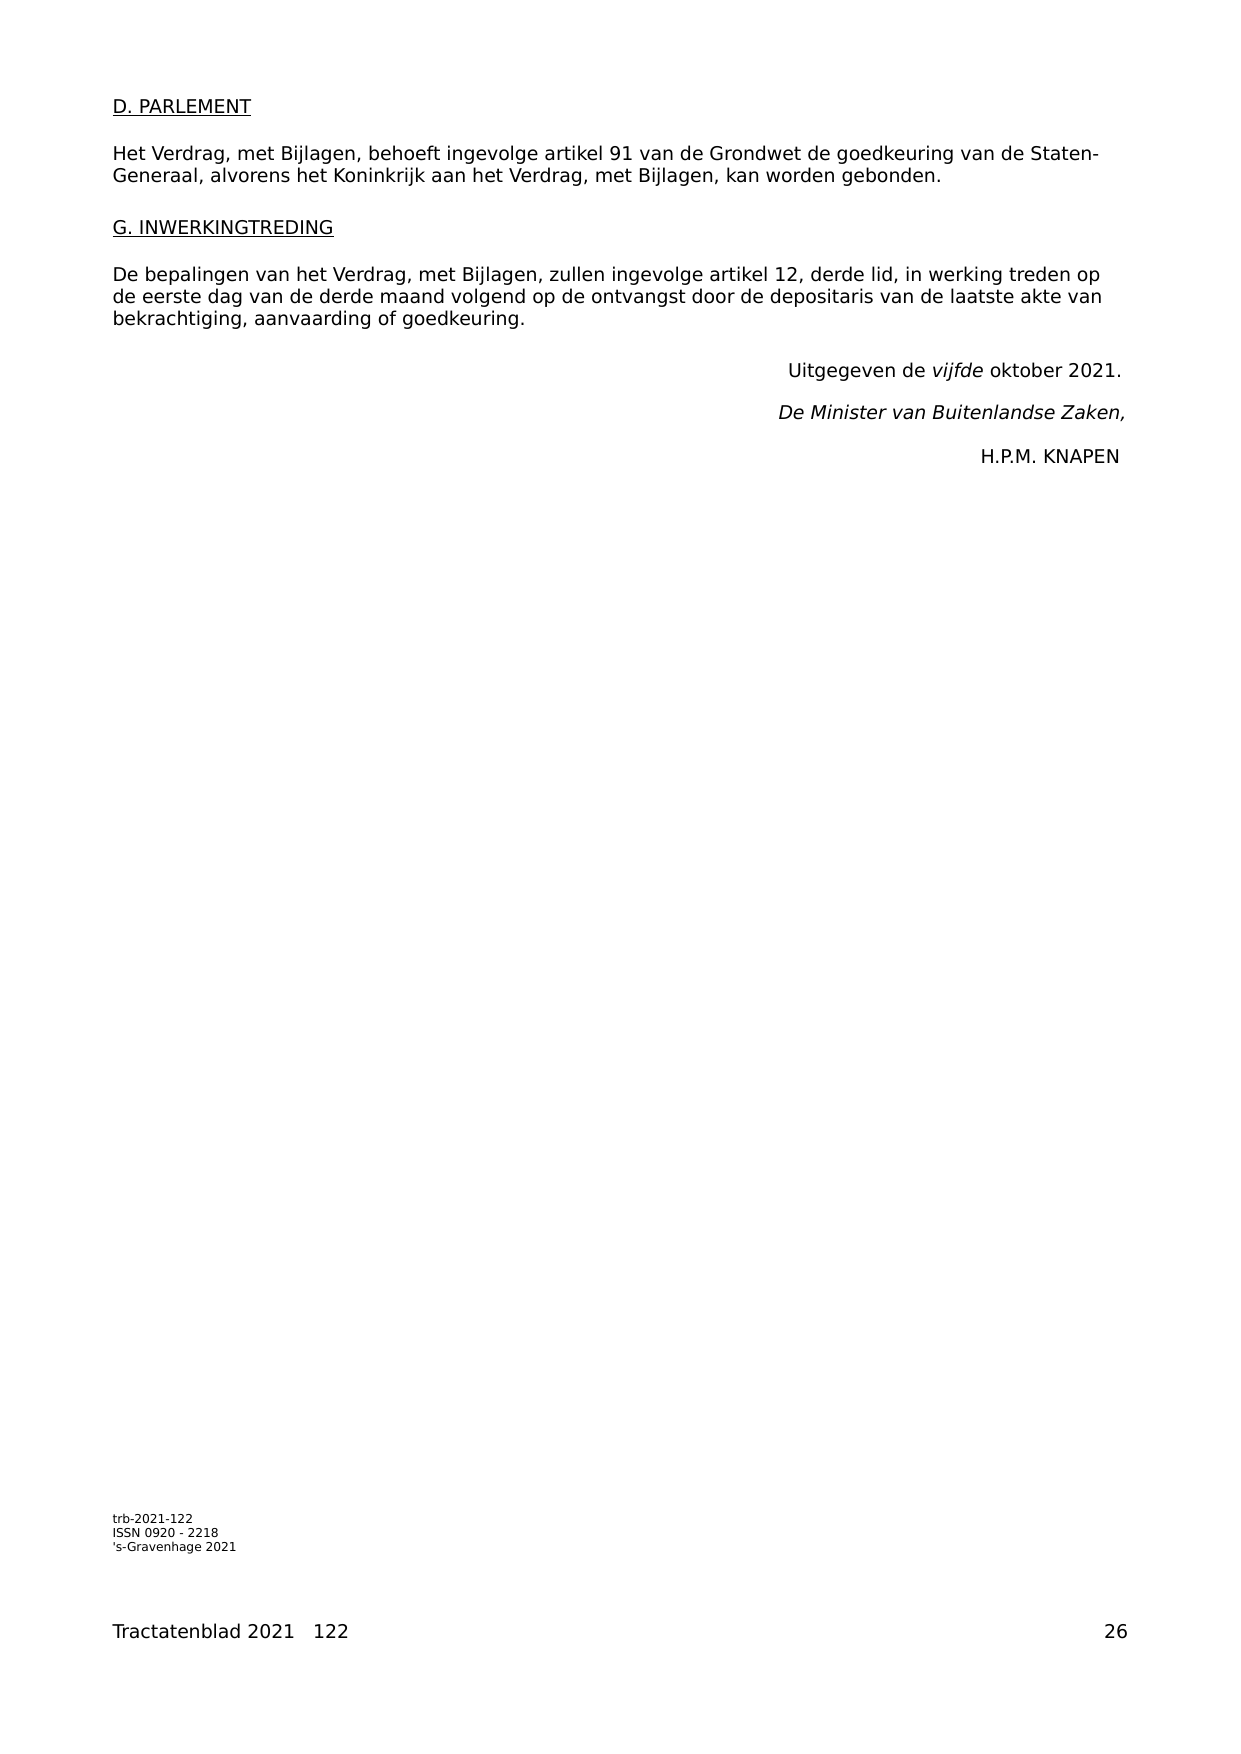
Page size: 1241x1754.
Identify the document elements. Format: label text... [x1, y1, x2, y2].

text Het Verdrag, met Bijlagen, behoeft ingevolge artikel 91 van de Grondwet de goedkeuring van de Staten-Generaal, alvorens het Koninkrijk aan het Verdrag, met Bijlagen, kan worden gebonden. [112, 143, 1128, 187]
text De bepalingen van het Verdrag, met Bijlagen, zullen ingevolge artikel 12, derde lid, in werking treden op de eerste dag van de derde maand volgend op de ontvangst door de depositaris van de laatste akte van bekrachtiging, aanvaarding of goedkeuring. [112, 264, 1128, 330]
text trb-2021-122 [112, 1512, 346, 1526]
text ISSN 0920 - 2218 [112, 1526, 346, 1540]
text Uitgegeven de vijfde oktober 2021. [112, 360, 1128, 382]
text 's-Gravenhage 2021 [112, 1540, 346, 1554]
text De Minister van Buitenlandse Zaken, H.P.M. KNAPEN [112, 402, 1128, 468]
subtitle G. INWERKINGTREDING [112, 217, 1128, 239]
subtitle D. PARLEMENT [112, 96, 1128, 118]
